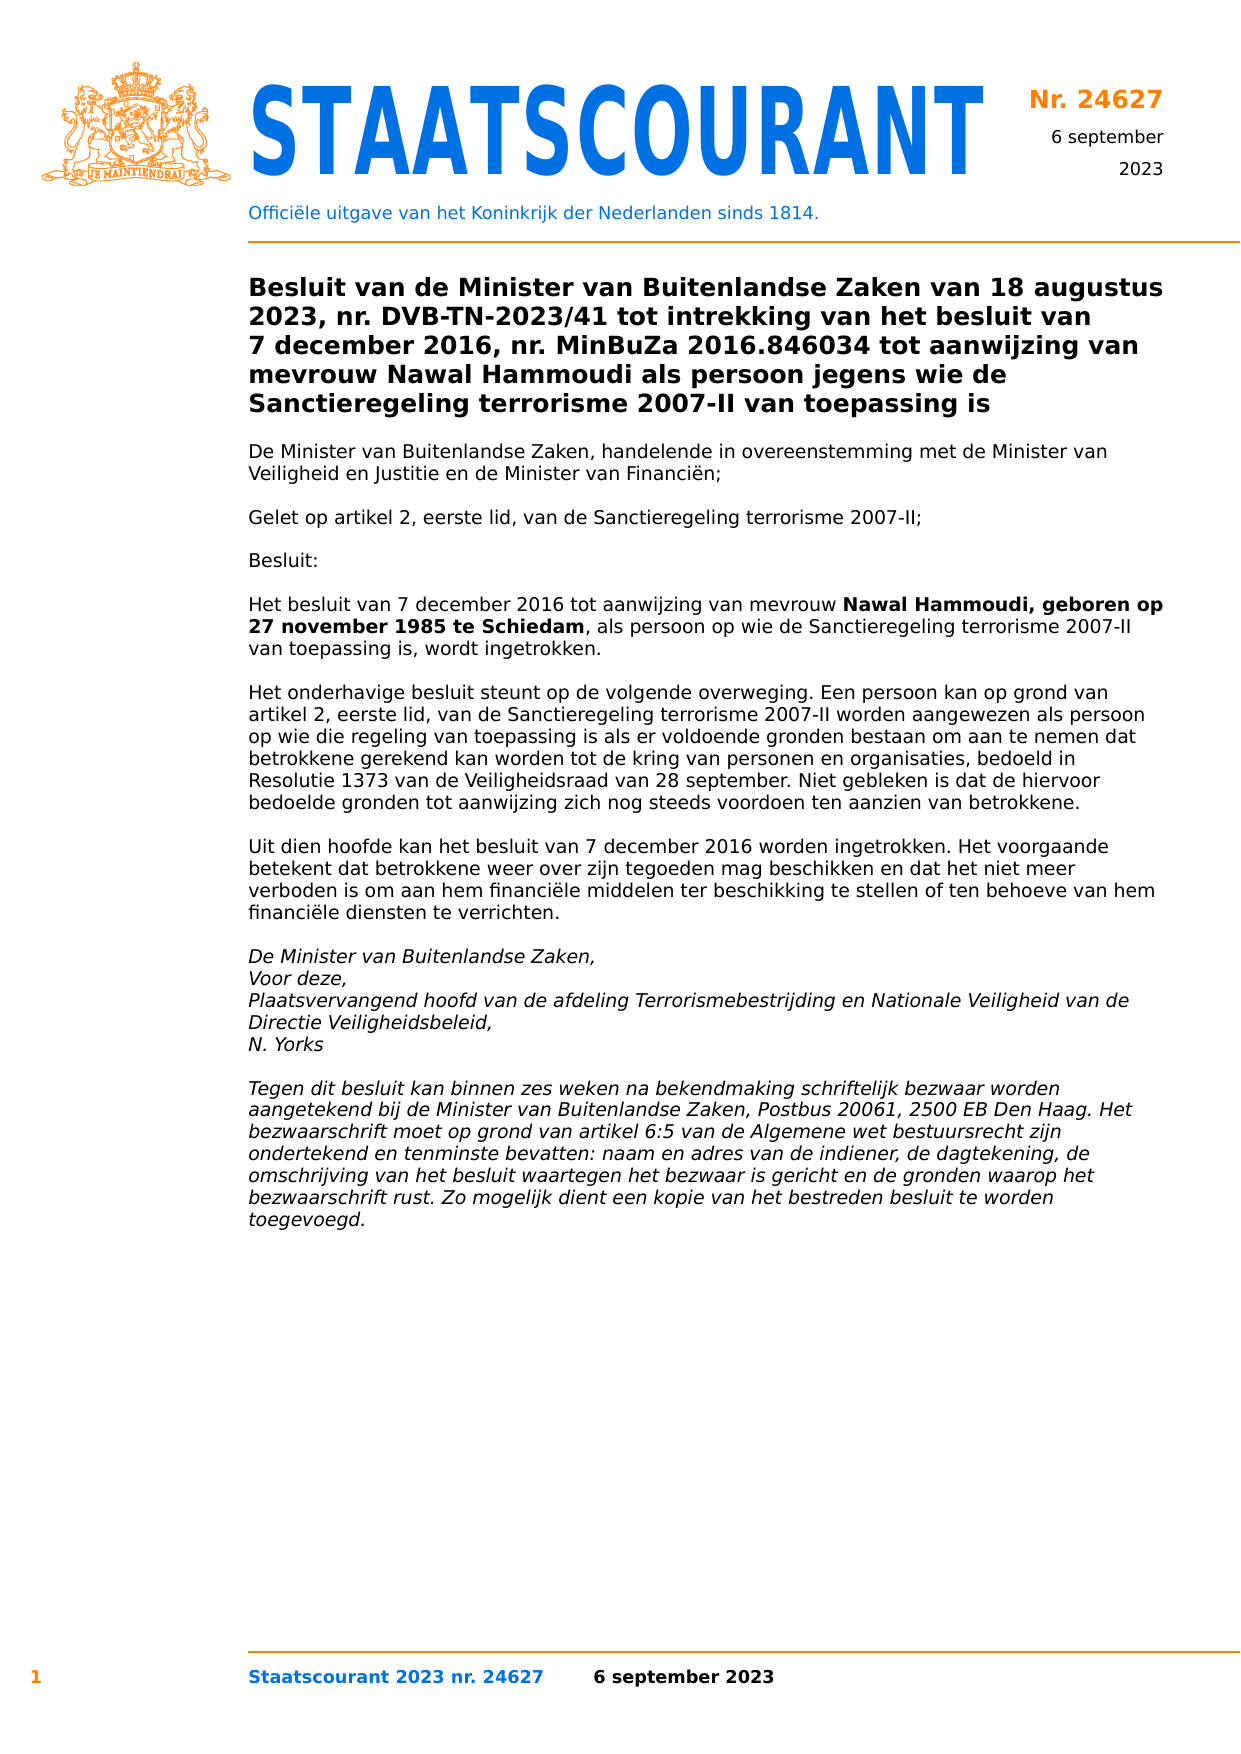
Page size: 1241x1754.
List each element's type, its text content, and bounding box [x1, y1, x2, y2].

text Het onderhavige besluit steunt op de volgende overweging. Een persoon kan op grond van artikel 2, eerste lid, van de Sanctieregeling terrorisme 2007-II worden aangewezen als persoon op wie die regeling van toepassing is als er voldoende gronden bestaan om aan te nemen dat betrokkene gerekend kan worden tot de kring van personen en organisaties, bedoeld in Resolutie 1373 van de Veiligheidsraad van 28 september. Niet gebleken is dat de hiervoor bedoelde gronden tot aanwijzing zich nog steeds voordoen ten aanzien van betrokkene. [248, 682, 1163, 814]
subtitle Besluit van de Minister van Buitenlandse Zaken van 18 augustus 2023, nr. DVB-TN-2023/41 tot intrekking van het besluit van 7 december 2016, nr. MinBuZa 2016.846034 tot aanwijzing van mevrouw Nawal Hammoudi als persoon jegens wie de Sanctieregeling terrorisme 2007-II van toepassing is [248, 273, 1163, 419]
text Het besluit van 7 december 2016 tot aanwijzing van mevrouw Nawal Hammoudi, geboren op 27 november 1985 te Schiedam, als persoon op wie de Sanctieregeling terrorisme 2007-II van toepassing is, wordt ingetrokken. [248, 594, 1163, 660]
text De Minister van Buitenlandse Zaken, handelende in overeenstemming met de Minister van Veiligheid en Justitie en de Minister van Financiën; [248, 441, 1163, 485]
text Uit dien hoofde kan het besluit van 7 december 2016 worden ingetrokken. Het voorgaande betekent dat betrokkene weer over zijn tegoeden mag beschikken en dat het niet meer verboden is om aan hem financiële middelen ter beschikking te stellen of ten behoeve van hem financiële diensten te verrichten. [248, 836, 1163, 924]
table_cell 2023 [998, 153, 1240, 203]
text Tegen dit besluit kan binnen zes weken na bekendmaking schriftelijk bezwaar worden aangetekend bij de Minister van Buitenlandse Zaken, Postbus 20061, 2500 EB Den Haag. Het bezwaarschrift moet op grond van artikel 6:5 van de Algemene wet bestuursrecht zijn ondertekend en tenminste bevatten: naam en adres van de indiener, de dagtekening, de omschrijving van het besluit waartegen het bezwaar is gericht en de gronden waarop het bezwaarschrift rust. Zo mogelijk dient een kopie van het bestreden besluit te worden toegevoegd. [248, 1077, 1163, 1231]
table_header Nr. 24627 [998, 62, 1240, 121]
text Besluit: [248, 550, 1163, 572]
table_header STAATSCOURANT [248, 62, 998, 203]
table_header [25, 62, 248, 241]
picture [41, 62, 231, 186]
text Gelet op artikel 2, eerste lid, van de Sanctieregeling terrorisme 2007-II; [248, 507, 1163, 528]
text De Minister van Buitenlandse Zaken, Voor deze, Plaatsvervangend hoofd van de afdeling Terrorismebestrijding en Nationale Veiligheid van de Directie Veiligheidsbeleid, N. Yorks [248, 946, 1163, 1056]
table_cell Officiële uitgave van het Koninkrijk der Nederlanden sinds 1814. [248, 203, 1240, 241]
table_cell 6 september [998, 121, 1240, 153]
